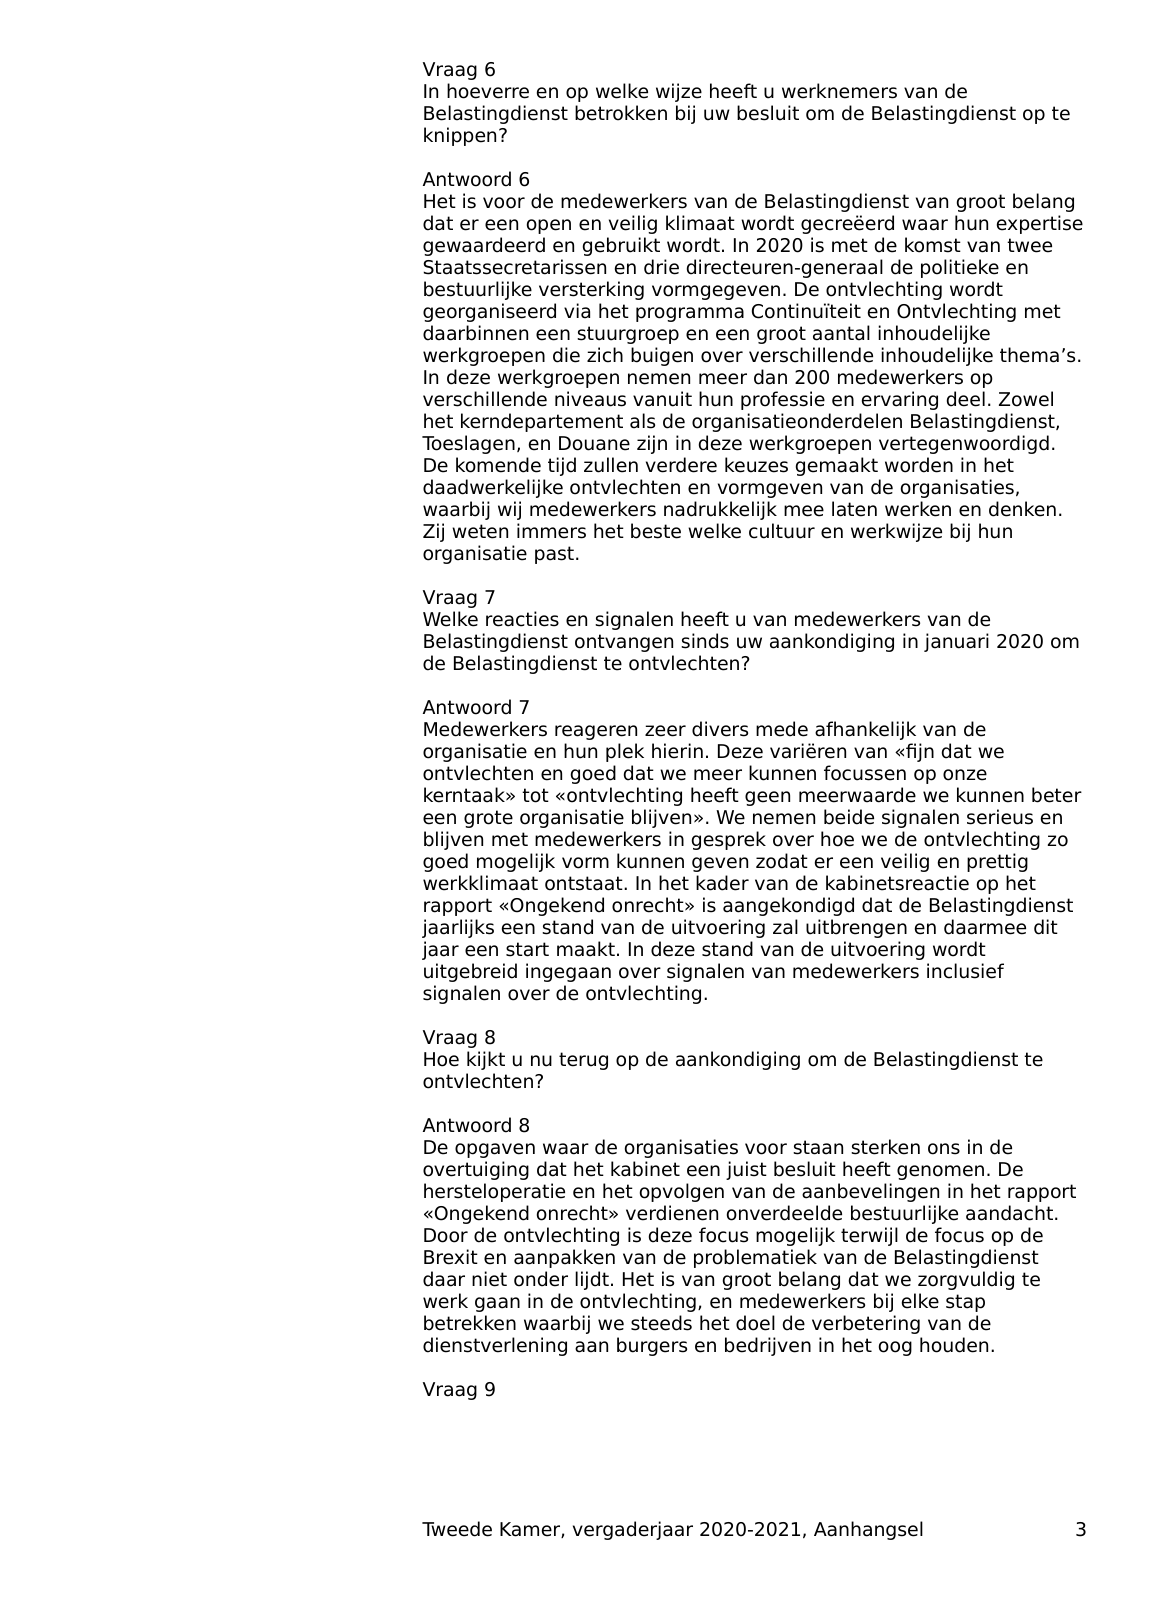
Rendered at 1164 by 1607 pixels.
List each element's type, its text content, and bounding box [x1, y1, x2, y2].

text In hoeverre en op welke wijze heeft u werknemers van de Belastingdienst betrokken bij uw besluit om de Belastingdienst op te knippen? [422, 81, 1087, 147]
text Vraag 7 [422, 587, 1087, 609]
text Vraag 6 [422, 59, 1087, 81]
text Antwoord 6 [422, 169, 1087, 191]
text De opgaven waar de organisaties voor staan sterken ons in de overtuiging dat het kabinet een juist besluit heeft genomen. De hersteloperatie en het opvolgen van de aanbevelingen in het rapport «Ongekend onrecht» verdienen onverdeelde bestuurlijke aandacht. Door de ontvlechting is deze focus mogelijk terwijl de focus op de Brexit en aanpakken van de problematiek van de Belastingdienst daar niet onder lijdt. Het is van groot belang dat we zorgvuldig te werk gaan in de ontvlechting, en medewerkers bij elke stap betrekken waarbij we steeds het doel de verbetering van de dienstverlening aan burgers en bedrijven in het oog houden. [422, 1137, 1087, 1357]
text Het is voor de medewerkers van de Belastingdienst van groot belang dat er een open en veilig klimaat wordt gecreëerd waar hun expertise gewaardeerd en gebruikt wordt. In 2020 is met de komst van twee Staatssecretarissen en drie directeuren-generaal de politieke en bestuurlijke versterking vormgegeven. De ontvlechting wordt georganiseerd via het programma Continuïteit en Ontvlechting met daarbinnen een stuurgroep en een groot aantal inhoudelijke werkgroepen die zich buigen over verschillende inhoudelijke thema’s. In deze werkgroepen nemen meer dan 200 medewerkers op verschillende niveaus vanuit hun professie en ervaring deel. Zowel het kerndepartement als de organisatieonderdelen Belastingdienst, Toeslagen, en Douane zijn in deze werkgroepen vertegenwoordigd. De komende tijd zullen verdere keuzes gemaakt worden in het daadwerkelijke ontvlechten en vormgeven van de organisaties, waarbij wij medewerkers nadrukkelijk mee laten werken en denken. Zij weten immers het beste welke cultuur en werkwijze bij hun organisatie past. [422, 191, 1087, 565]
text Antwoord 7 [422, 697, 1087, 719]
text Vraag 8 [422, 1027, 1087, 1049]
text Welke reacties en signalen heeft u van medewerkers van de Belastingdienst ontvangen sinds uw aankondiging in januari 2020 om de Belastingdienst te ontvlechten? [422, 609, 1087, 675]
text Antwoord 8 [422, 1115, 1087, 1137]
text Vraag 9 [422, 1379, 1087, 1401]
text Hoe kijkt u nu terug op de aankondiging om de Belastingdienst te ontvlechten? [422, 1049, 1087, 1093]
text Medewerkers reageren zeer divers mede afhankelijk van de organisatie en hun plek hierin. Deze variëren van «fijn dat we ontvlechten en goed dat we meer kunnen focussen op onze kerntaak» tot «ontvlechting heeft geen meerwaarde we kunnen beter een grote organisatie blijven». We nemen beide signalen serieus en blijven met medewerkers in gesprek over hoe we de ontvlechting zo goed mogelijk vorm kunnen geven zodat er een veilig en prettig werkklimaat ontstaat. In het kader van de kabinetsreactie op het rapport «Ongekend onrecht» is aangekondigd dat de Belastingdienst jaarlijks een stand van de uitvoering zal uitbrengen en daarmee dit jaar een start maakt. In deze stand van de uitvoering wordt uitgebreid ingegaan over signalen van medewerkers inclusief signalen over de ontvlechting. [422, 719, 1087, 1005]
